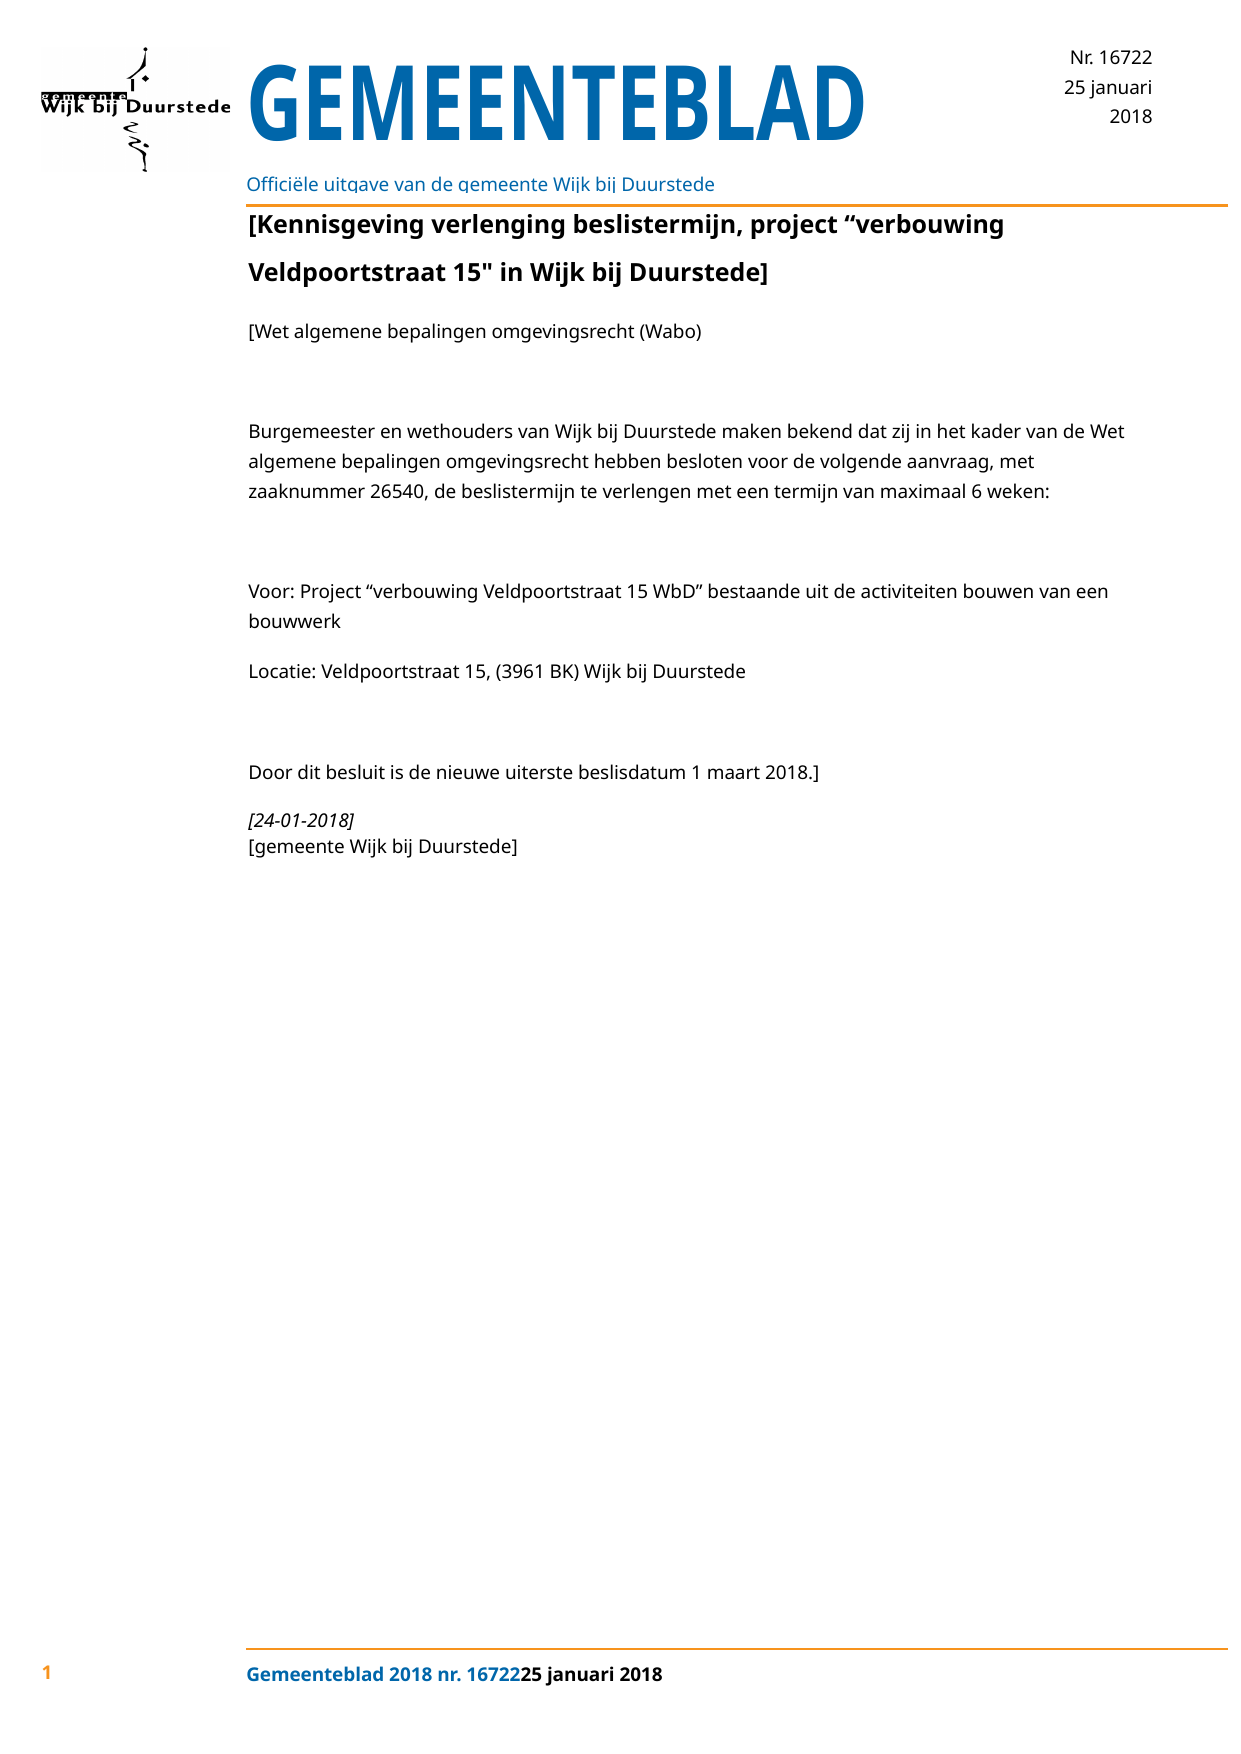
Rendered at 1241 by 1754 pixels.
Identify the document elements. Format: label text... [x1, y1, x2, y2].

text Locatie: Veldpoortstraat 15, (3961 BK) Wijk bij Duurstede [248, 659, 1152, 684]
text [Wet algemene bepalingen omgevingsrecht (Wabo) [248, 318, 1152, 344]
text Door dit besluit is de nieuwe uiterste beslisdatum 1 maart 2018.] [248, 759, 1152, 785]
picture [41, 47, 231, 172]
text Voor: Project “verbouwing Veldpoortstraat 15 WbD” bestaande uit de activiteiten bouwen van een bouwwerk [248, 579, 1152, 634]
text Burgemeester en wethouders van Wijk bij Duurstede maken bekend dat zij in het kader van de Wet algemene bepalingen omgevingsrecht hebben besloten voor de volgende aanvraag, met zaaknummer 26540, de beslistermijn te verlengen met een termijn van maximaal 6 weken: [248, 419, 1152, 504]
text [Kennisgeving verlenging beslistermijn, project “verbouwing Veldpoortstraat 15" in Wijk bij Duurstede] [248, 207, 1152, 288]
text [24-01-2018] [248, 807, 1152, 833]
text [gemeente Wijk bij Duurstede] [248, 833, 1152, 859]
